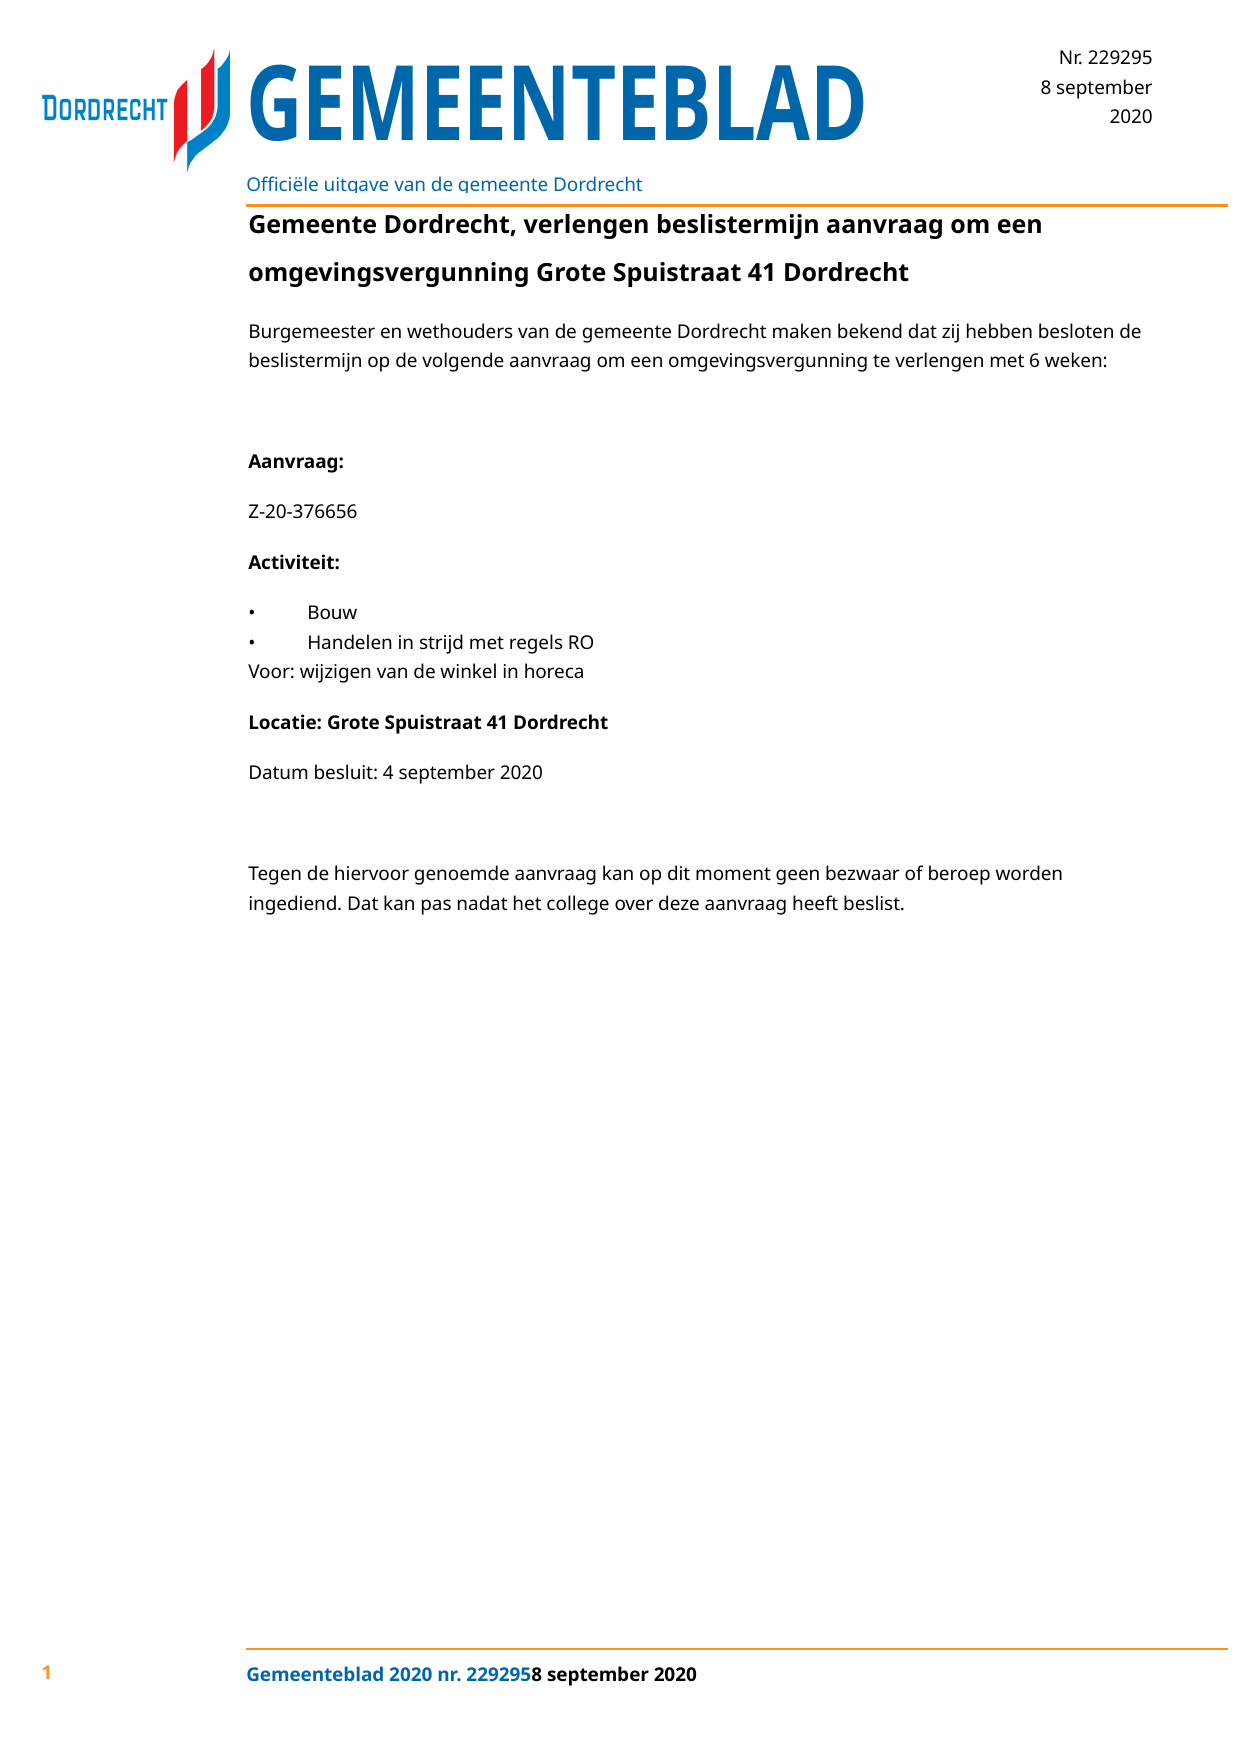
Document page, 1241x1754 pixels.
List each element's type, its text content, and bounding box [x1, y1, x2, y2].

picture [41, 47, 231, 172]
text Z-20-376656 [248, 499, 1152, 524]
text Aanvraag: [248, 448, 1152, 474]
list Handelen in strijd met regels RO [248, 629, 1152, 655]
text Voor: wijzigen van de winkel in horeca [248, 659, 1152, 684]
text Gemeente Dordrecht, verlengen beslistermijn aanvraag om een omgevingsvergunning Grote Spuistraat 41 Dordrecht [248, 207, 1152, 288]
text Burgemeester en wethouders van de gemeente Dordrecht maken bekend dat zij hebben besloten de beslistermijn op de volgende aanvraag om een omgevingsvergunning te verlengen met 6 weken: [248, 318, 1152, 373]
text Datum besluit: 4 september 2020 [248, 759, 1152, 785]
text Activiteit: [248, 549, 1152, 575]
text Tegen de hiervoor genoemde aanvraag kan op dit moment geen bezwaar of beroep worden ingediend. Dat kan pas nadat het college over deze aanvraag heeft beslist. [248, 860, 1152, 916]
list Bouw [248, 599, 1152, 625]
text Locatie: Grote Spuistraat 41 Dordrecht [248, 709, 1152, 735]
